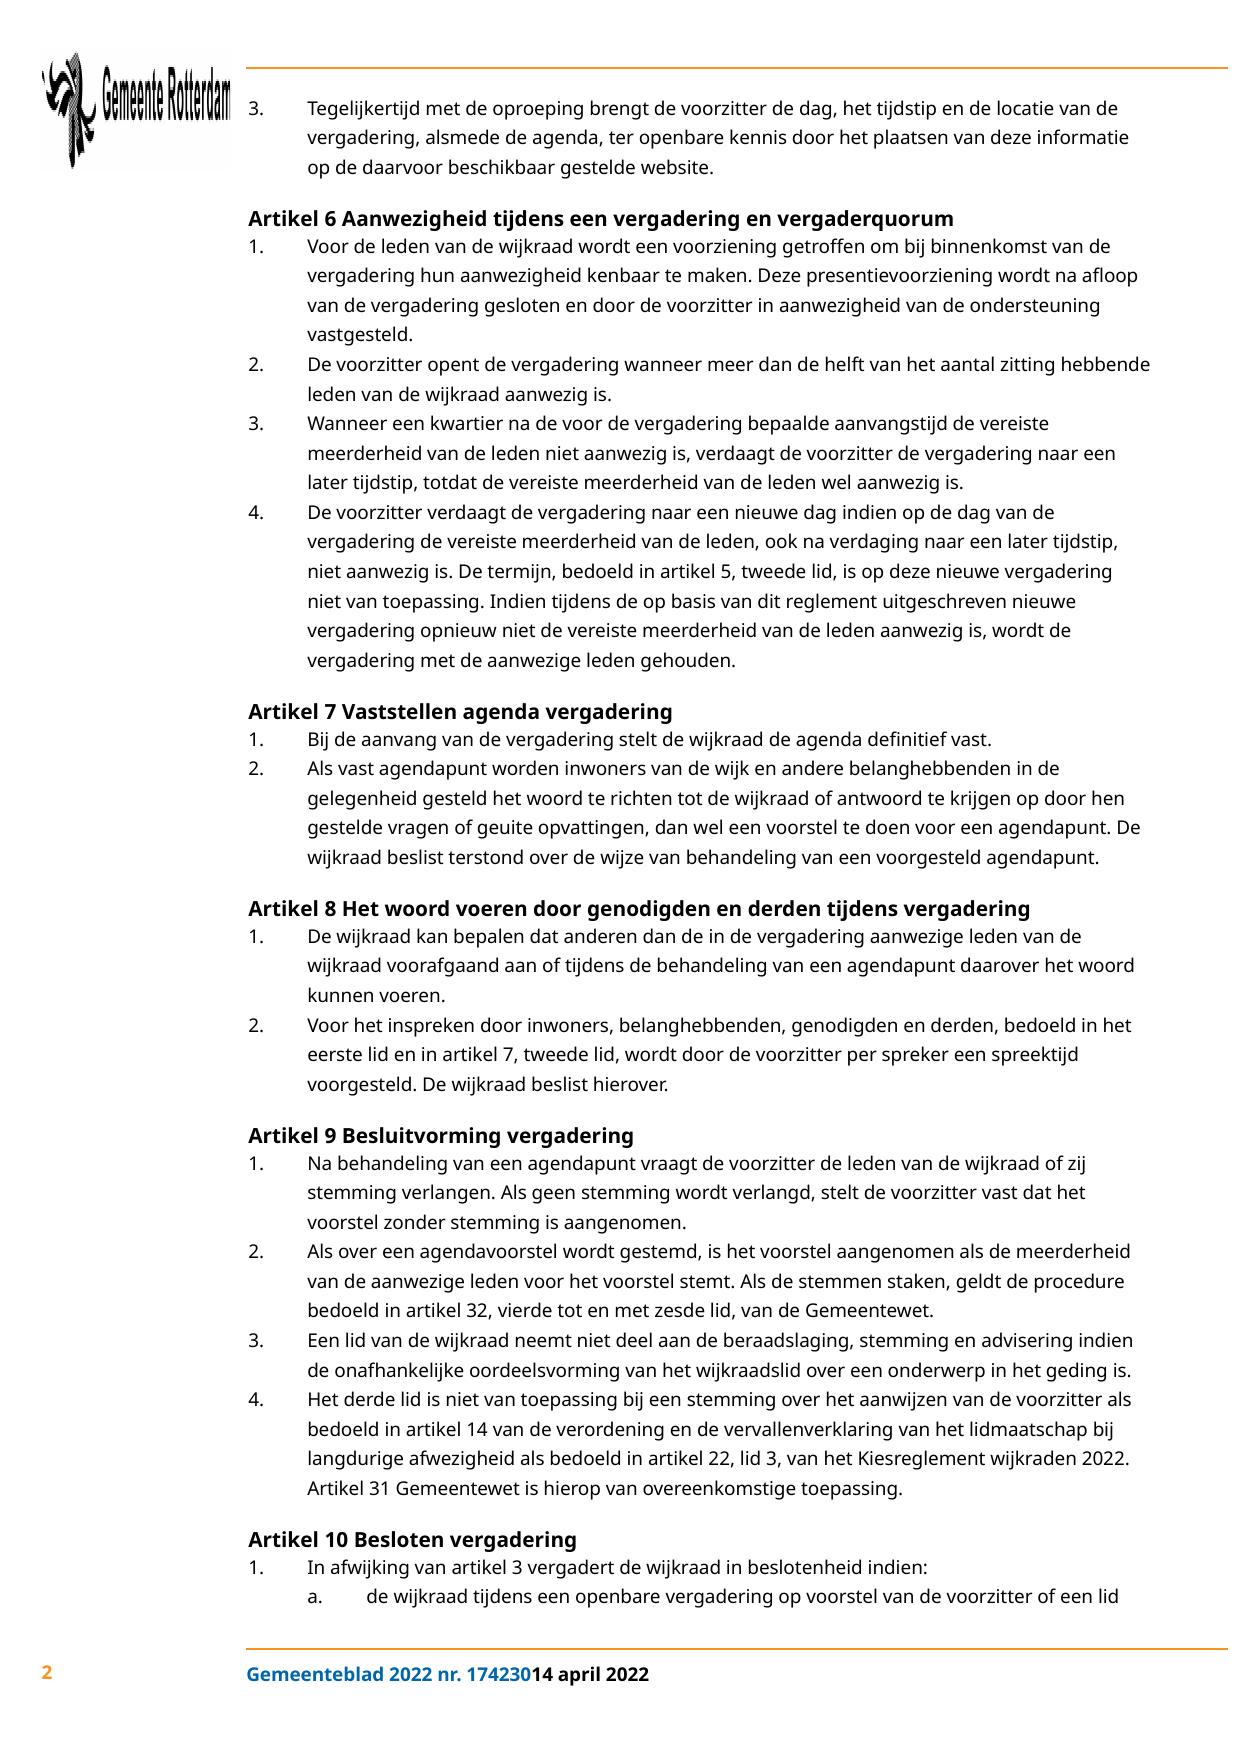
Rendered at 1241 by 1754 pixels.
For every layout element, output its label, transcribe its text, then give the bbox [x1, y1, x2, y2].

list De voorzitter opent de vergadering wanneer meer dan de helft van het aantal zitting hebbende leden van de wijkraad aanwezig is. [248, 351, 1152, 406]
list De wijkraad kan bepalen dat anderen dan de in de vergadering aanwezige leden van de wijkraad voorafgaand aan of tijdens de behandeling van een agendapunt daarover het woord kunnen voeren. [248, 923, 1152, 1008]
list Tegelijkertijd met de oproeping brengt de voorzitter de dag, het tijdstip en de locatie van de vergadering, alsmede de agenda, ter openbare kennis door het plaatsen van deze informatie op de daarvoor beschikbaar gestelde website. [248, 95, 1152, 180]
list Een lid van de wijkraad neemt niet deel aan de beraadslaging, stemming en advisering indien de onafhankelijke oordeelsvorming van het wijkraadslid over een onderwerp in het geding is. [248, 1327, 1152, 1383]
list Het derde lid is niet van toepassing bij een stemming over het aanwijzen van de voorzitter als bedoeld in artikel 14 van de verordening en de vervallenverklaring van het lidmaatschap bij langdurige afwezigheid als bedoeld in artikel 22, lid 3, van het Kiesreglement wijkraden 2022. Artikel 31 Gemeentewet is hierop van overeenkomstige toepassing. [248, 1386, 1152, 1501]
text Artikel 8 Het woord voeren door genodigden en derden tijdens vergadering [248, 894, 1152, 923]
list Als vast agendapunt worden inwoners van de wijk en andere belanghebbenden in de gelegenheid gesteld het woord te richten tot de wijkraad of antwoord te krijgen op door hen gestelde vragen of geuite opvattingen, dan wel een voorstel te doen voor een agendapunt. De wijkraad beslist terstond over de wijze van behandeling van een voorgesteld agendapunt. [248, 755, 1152, 870]
list de wijkraad tijdens een openbare vergadering op voorstel van de voorzitter of een lid [307, 1584, 1152, 1609]
list In afwijking van artikel 3 vergadert de wijkraad in beslotenheid indien: [248, 1554, 1152, 1580]
list Na behandeling van een agendapunt vraagt de voorzitter de leden van de wijkraad of zij stemming verlangen. Als geen stemming wordt verlangd, stelt de voorzitter vast dat het voorstel zonder stemming is aangenomen. [248, 1150, 1152, 1235]
list De voorzitter verdaagt de vergadering naar een nieuwe dag indien op de dag van de vergadering de vereiste meerderheid van de leden, ook na verdaging naar een later tijdstip, niet aanwezig is. De termijn, bedoeld in artikel 5, tweede lid, is op deze nieuwe vergadering niet van toepassing. Indien tijdens de op basis van dit reglement uitgeschreven nieuwe vergadering opnieuw niet de vereiste meerderheid van de leden aanwezig is, wordt de vergadering met de aanwezige leden gehouden. [248, 499, 1152, 673]
list Voor het inspreken door inwoners, belanghebbenden, genodigden en derden, bedoeld in het eerste lid en in artikel 7, tweede lid, wordt door de voorzitter per spreker een spreektijd voorgesteld. De wijkraad beslist hierover. [248, 1012, 1152, 1097]
text Artikel 10 Besloten vergadering [248, 1526, 1152, 1554]
text Artikel 7 Vaststellen agenda vergadering [248, 697, 1152, 726]
picture [41, 47, 231, 172]
list Als over een agendavoorstel wordt gestemd, is het voorstel aangenomen als de meerderheid van de aanwezige leden voor het voorstel stemt. Als de stemmen staken, geldt de procedure bedoeld in artikel 32, vierde tot en met zesde lid, van de Gemeentewet. [248, 1238, 1152, 1323]
text Artikel 6 Aanwezigheid tijdens een vergadering en vergaderquorum [248, 204, 1152, 233]
list Bij de aanvang van de vergadering stelt de wijkraad de agenda definitief vast. [248, 726, 1152, 752]
text Artikel 9 Besluitvorming vergadering [248, 1121, 1152, 1150]
list Wanneer een kwartier na de voor de vergadering bepaalde aanvangstijd de vereiste meerderheid van de leden niet aanwezig is, verdaagt de voorzitter de vergadering naar een later tijdstip, totdat de vereiste meerderheid van de leden wel aanwezig is. [248, 410, 1152, 495]
list Voor de leden van de wijkraad wordt een voorziening getroffen om bij binnenkomst van de vergadering hun aanwezigheid kenbaar te maken. Deze presentievoorziening wordt na afloop van de vergadering gesloten en door de voorzitter in aanwezigheid van de ondersteuning vastgesteld. [248, 233, 1152, 347]
